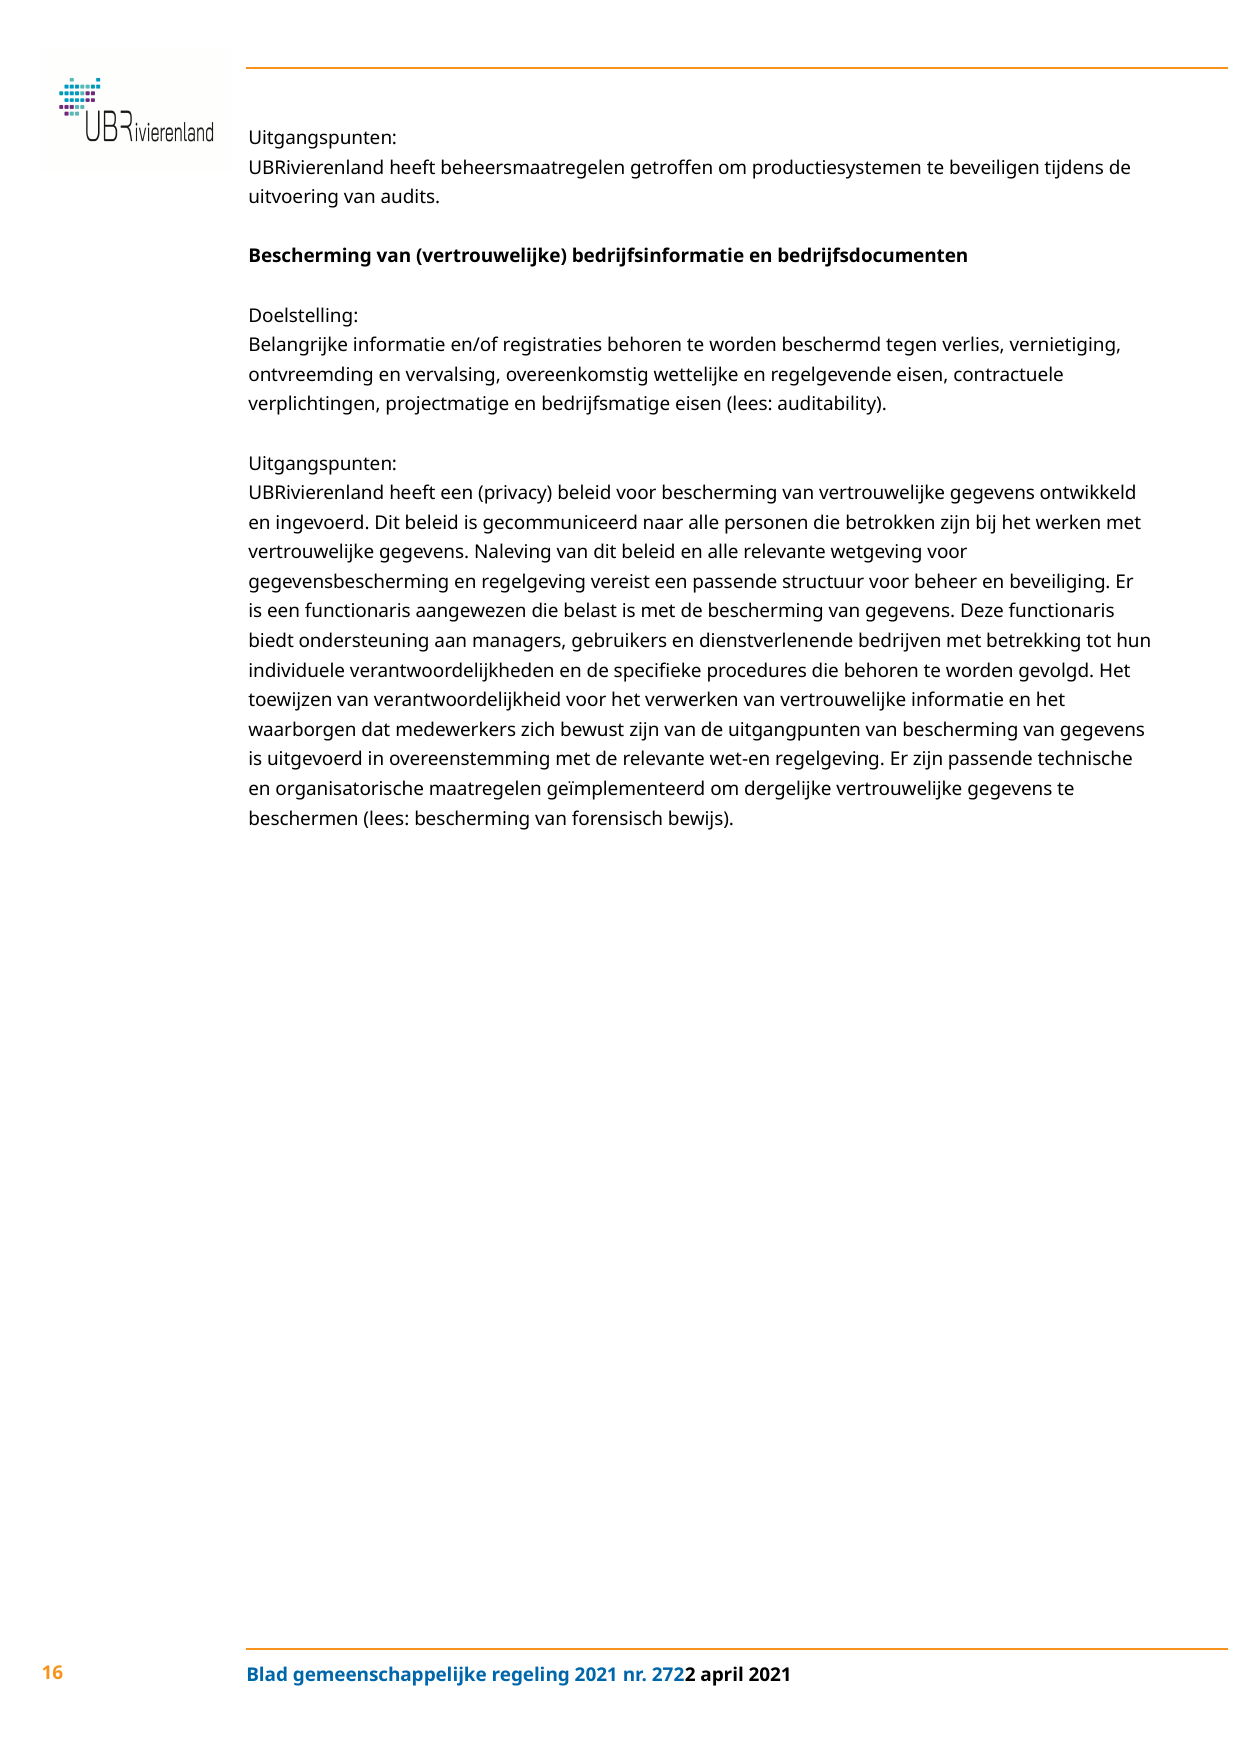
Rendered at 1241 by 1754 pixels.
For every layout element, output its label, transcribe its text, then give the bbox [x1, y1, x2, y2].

picture [41, 47, 231, 172]
text Uitgangspunten: [248, 124, 1152, 150]
text Uitgangspunten: [248, 450, 1152, 476]
text Bescherming van (vertrouwelijke) bedrijfsinformatie en bedrijfsdocumenten [248, 243, 1152, 268]
text Belangrijke informatie en/of registraties behoren te worden beschermd tegen verlies, vernietiging, ontvreemding en vervalsing, overeenkomstig wettelijke en regelgevende eisen, contractuele verplichtingen, projectmatige en bedrijfsmatige eisen (lees: auditability). [248, 331, 1152, 416]
text UBRivierenland heeft beheersmaatregelen getroffen om productiesystemen te beveiligen tijdens de uitvoering van audits. [248, 154, 1152, 209]
text Doelstelling: [248, 302, 1152, 328]
text UBRivierenland heeft een (privacy) beleid voor bescherming van vertrouwelijke gegevens ontwikkeld en ingevoerd. Dit beleid is gecommuniceerd naar alle personen die betrokken zijn bij het werken met vertrouwelijke gegevens. Naleving van dit beleid en alle relevante wetgeving voor gegevensbescherming en regelgeving vereist een passende structuur voor beheer en beveiliging. Er is een functionaris aangewezen die belast is met de bescherming van gegevens. Deze functionaris biedt ondersteuning aan managers, gebruikers en dienstverlenende bedrijven met betrekking tot hun individuele verantwoordelijkheden en de specifieke procedures die behoren te worden gevolgd. Het toewijzen van verantwoordelijkheid voor het verwerken van vertrouwelijke informatie en het waarborgen dat medewerkers zich bewust zijn van de uitgangpunten van bescherming van gegevens is uitgevoerd in overeenstemming met de relevante wet-en regelgeving. Er zijn passende technische en organisatorische maatregelen geïmplementeerd om dergelijke vertrouwelijke gegevens te beschermen (lees: bescherming van forensisch bewijs). [248, 479, 1152, 831]
